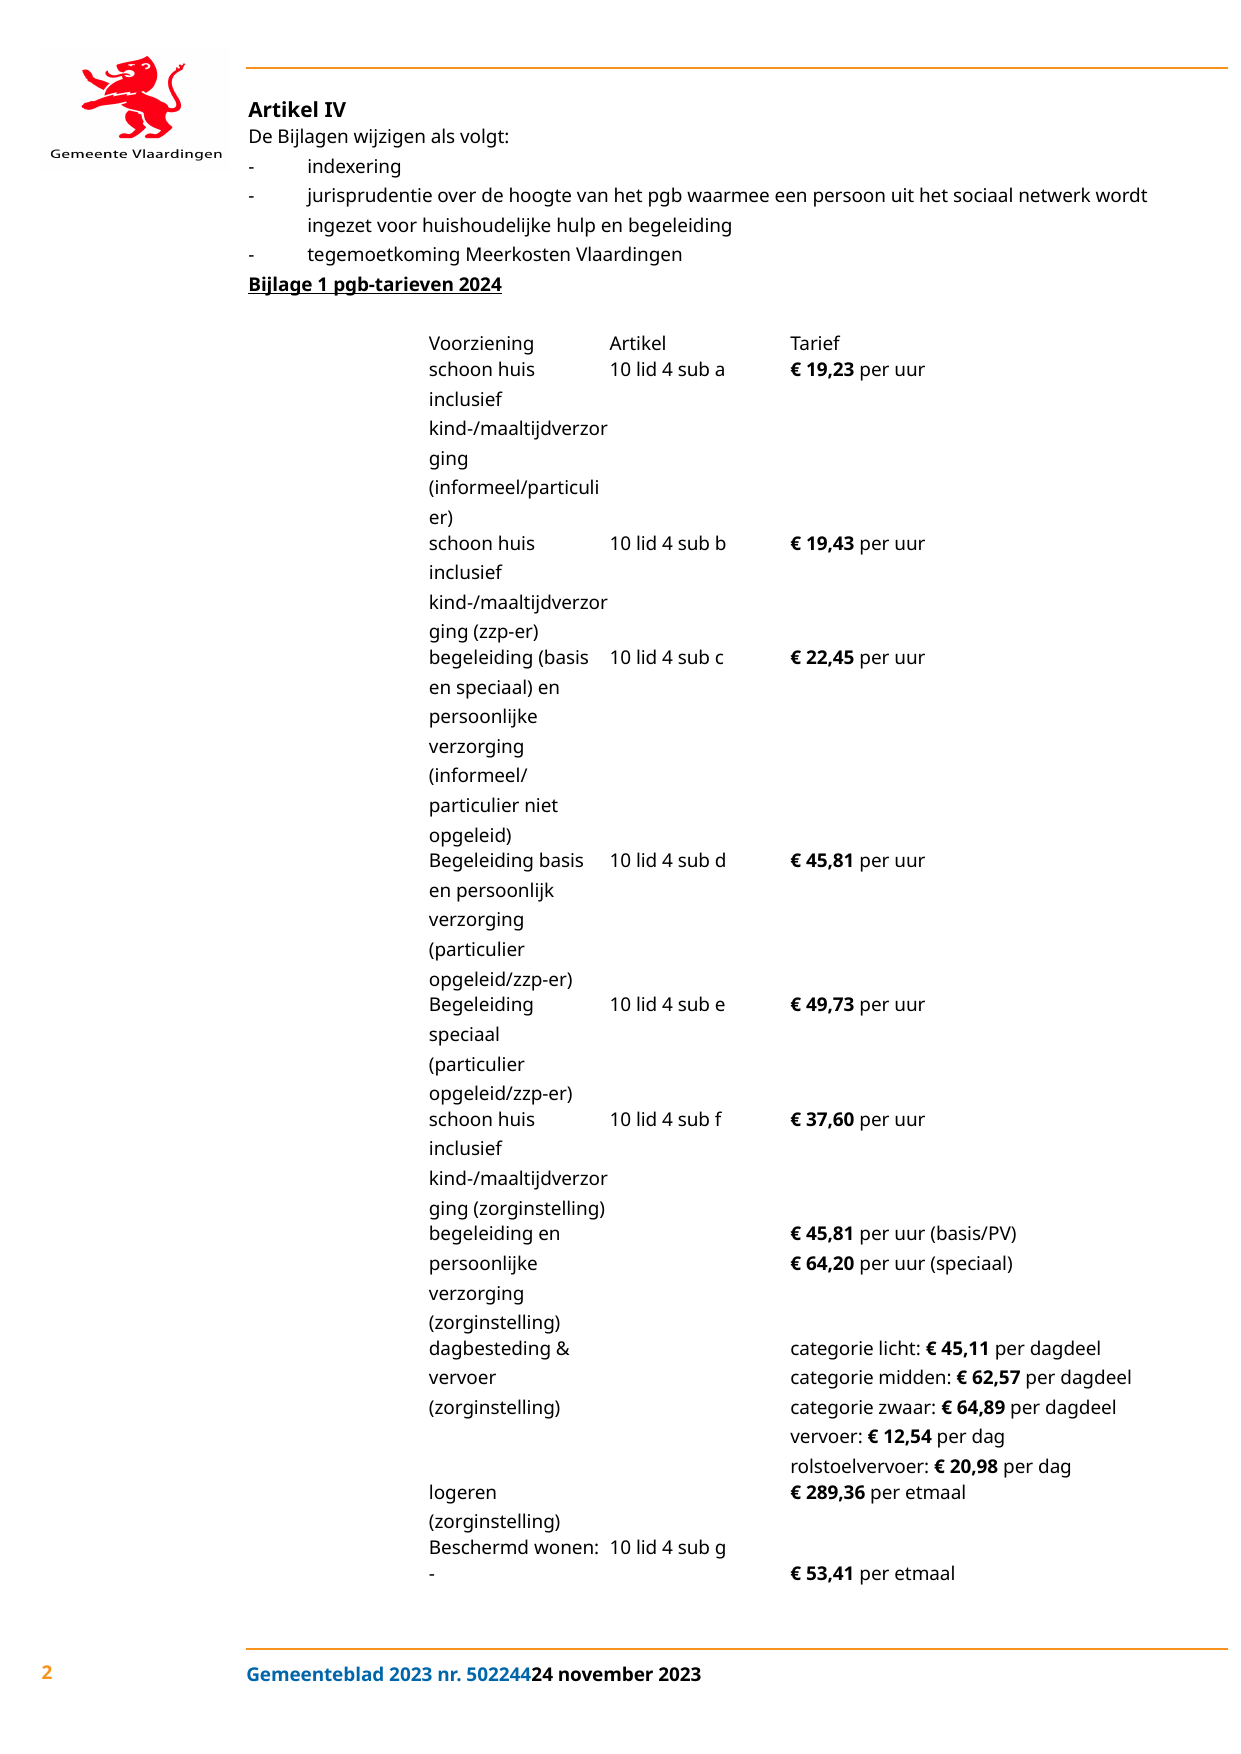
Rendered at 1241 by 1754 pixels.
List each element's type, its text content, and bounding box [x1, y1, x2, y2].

list tegemoetkoming Meerkosten Vlaardingen [248, 242, 1152, 267]
table_cell [248, 1221, 429, 1335]
table_cell logeren (zorginstelling) [429, 1479, 609, 1534]
table_cell [248, 644, 429, 847]
table_cell [248, 1106, 429, 1221]
table_header Artikel [609, 330, 790, 356]
table_cell [248, 530, 429, 644]
table_cell € 45,81 per uur [790, 848, 1152, 992]
table_cell € 53,41 per etmaal [790, 1560, 1152, 1586]
table_cell Begeleiding speciaal (particulier opgeleid/zzp-er) [429, 992, 609, 1106]
table_cell schoon huis inclusief kind-/maaltijdverzorging (zzp-er) [429, 530, 609, 644]
table_cell begeleiding en persoonlijke verzorging (zorginstelling) [429, 1221, 609, 1335]
table_cell [248, 356, 429, 530]
table_cell begeleiding (basis en speciaal) en persoonlijke verzorging (informeel/ particulier niet opgeleid) [429, 644, 609, 847]
table_cell 10 lid 4 sub e [609, 992, 790, 1106]
table_cell 10 lid 4 sub a [609, 356, 790, 530]
table_cell 10 lid 4 sub b [609, 530, 790, 644]
table_cell [429, 1560, 609, 1586]
table_cell schoon huis inclusief kind-/maaltijdverzorging (zorginstelling) [429, 1106, 609, 1221]
table_cell 10 lid 4 sub c [609, 644, 790, 847]
list jurisprudentie over de hoogte van het pgb waarmee een persoon uit het sociaal netwerk wordt ingezet voor huishoudelijke hulp en begeleiding [248, 182, 1152, 238]
table_cell 10 lid 4 sub d [609, 848, 790, 992]
table_cell [248, 848, 429, 992]
table_cell [248, 1534, 429, 1560]
text De Bijlagen wijzigen als volgt: [248, 123, 1152, 149]
table_cell € 19,23 per uur [790, 356, 1152, 530]
table_cell € 289,36 per etmaal [790, 1479, 1152, 1534]
table_cell [248, 1335, 429, 1479]
table_cell 10 lid 4 sub g [609, 1534, 790, 1560]
table_cell 10 lid 4 sub f [609, 1106, 790, 1534]
list indexering [248, 153, 1152, 178]
table_cell dagbesteding & vervoer (zorginstelling) [429, 1335, 609, 1479]
table_cell [248, 1479, 429, 1534]
table_cell Begeleiding basis en persoonlijk verzorging (particulier opgeleid/zzp-er) [429, 848, 609, 992]
picture [41, 47, 231, 172]
table_cell schoon huis inclusief kind-/maaltijdverzorging (informeel/particulier) [429, 356, 609, 530]
table_header Voorziening [429, 330, 609, 356]
table_cell € 45,81 per uur (basis/PV) € 64,20 per uur (speciaal) [790, 1221, 1152, 1335]
table_cell € 22,45 per uur [790, 644, 1152, 847]
table_cell categorie licht: € 45,11 per dagdeel categorie midden: € 62,57 per dagdeel categorie zwaar: € 64,89 per dagdeel vervoer: € 12,54 per dag rolstoelvervoer: € 20,98 per dag [790, 1335, 1152, 1479]
table_cell [609, 1560, 790, 1586]
table_cell [248, 1560, 429, 1586]
table_header Tarief [790, 330, 1152, 356]
text Artikel IV [248, 95, 1152, 123]
text Bijlage 1 pgb-tarieven 2024 [248, 271, 1152, 297]
table_cell Beschermd wonen: [429, 1534, 609, 1560]
table_cell € 49,73 per uur [790, 992, 1152, 1106]
table_cell € 19,43 per uur [790, 530, 1152, 644]
table_header [248, 330, 429, 356]
table_cell € 37,60 per uur [790, 1106, 1152, 1221]
table_cell [790, 1534, 1152, 1560]
table_cell [248, 992, 429, 1106]
